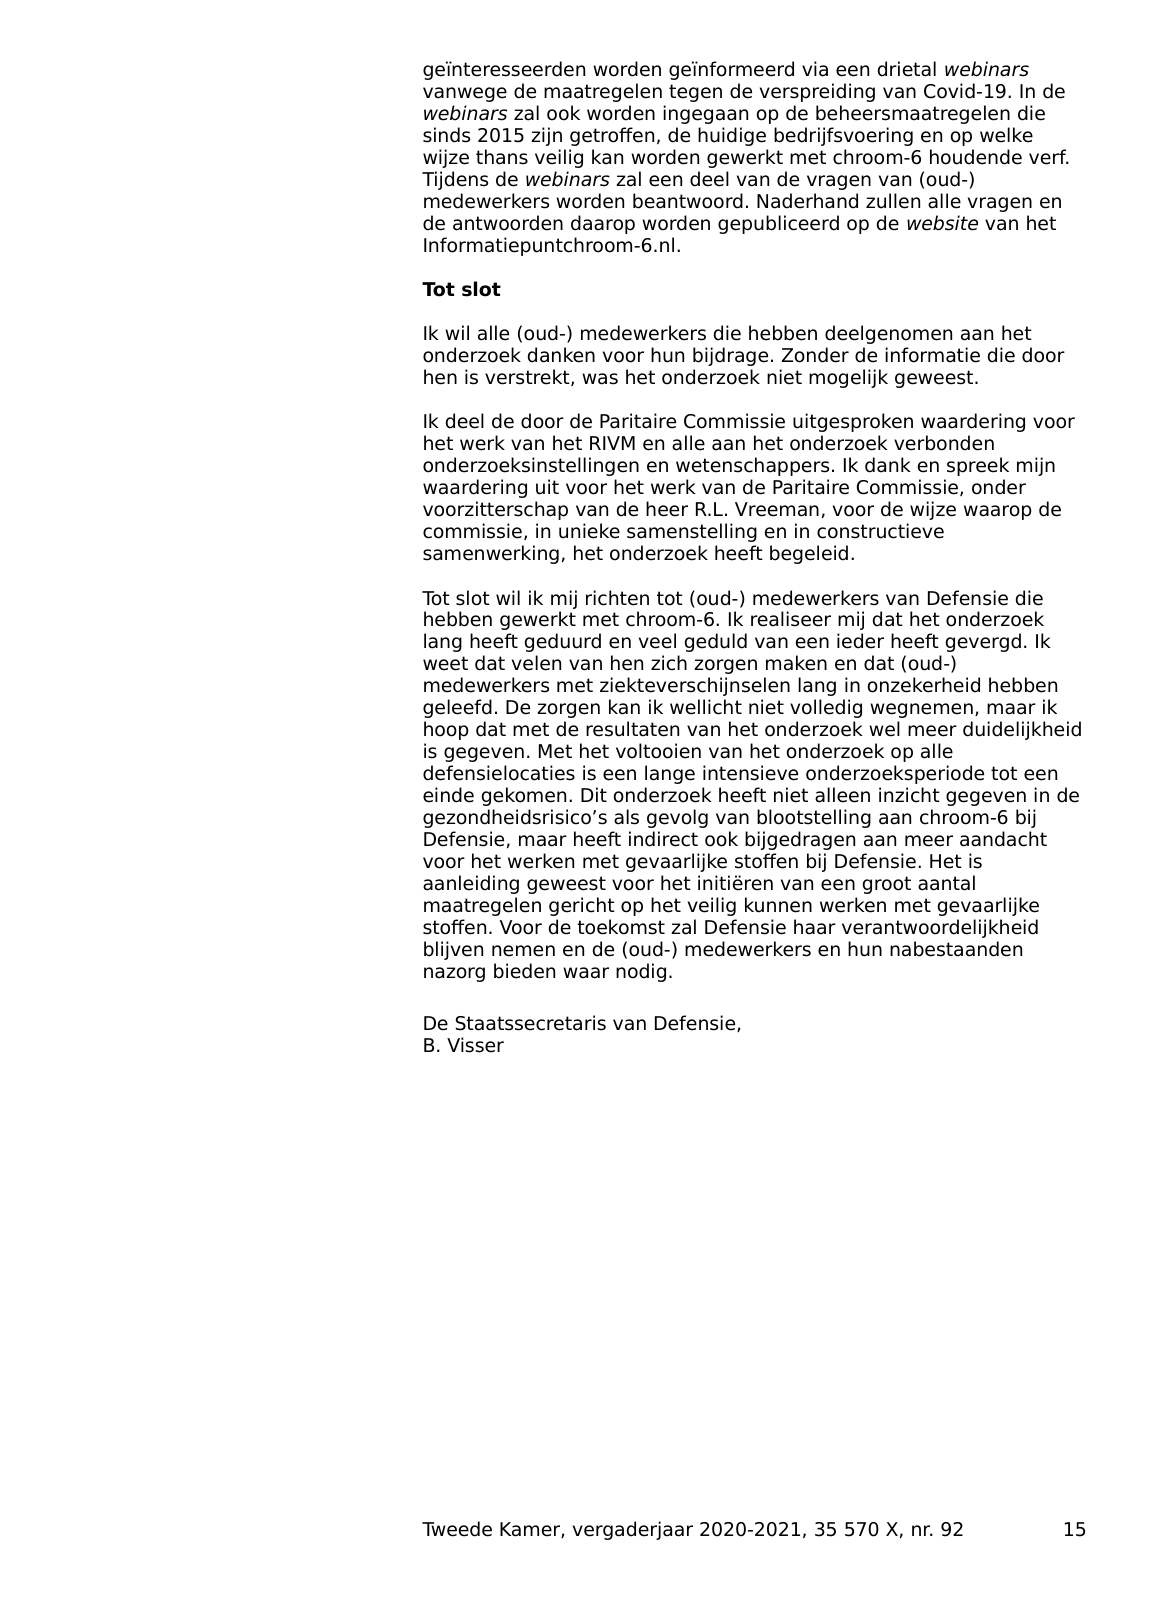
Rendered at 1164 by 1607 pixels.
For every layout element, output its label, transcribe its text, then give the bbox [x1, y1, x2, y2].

text Ik wil alle (oud-) medewerkers die hebben deelgenomen aan het onderzoek danken voor hun bijdrage. Zonder de informatie die door hen is verstrekt, was het onderzoek niet mogelijk geweest. [422, 323, 1087, 389]
text Ik deel de door de Paritaire Commissie uitgesproken waardering voor het werk van het RIVM en alle aan het onderzoek verbonden onderzoeksinstellingen en wetenschappers. Ik dank en spreek mijn waardering uit voor het werk van de Paritaire Commissie, onder voorzitterschap van de heer R.L. Vreeman, voor de wijze waarop de commissie, in unieke samenstelling en in constructieve samenwerking, het onderzoek heeft begeleid. [422, 411, 1087, 565]
text geïnteresseerden worden geïnformeerd via een drietal webinars vanwege de maatregelen tegen de verspreiding van Covid-19. In de webinars zal ook worden ingegaan op de beheersmaatregelen die sinds 2015 zijn getroffen, de huidige bedrijfsvoering en op welke wijze thans veilig kan worden gewerkt met chroom-6 houdende verf. Tijdens de webinars zal een deel van de vragen van (oud-) medewerkers worden beantwoord. Naderhand zullen alle vragen en de antwoorden daarop worden gepubliceerd op de website van het Informatiepuntchroom-6.nl. [422, 59, 1087, 257]
text Tot slot wil ik mij richten tot (oud-) medewerkers van Defensie die hebben gewerkt met chroom-6. Ik realiseer mij dat het onderzoek lang heeft geduurd en veel geduld van een ieder heeft gevergd. Ik weet dat velen van hen zich zorgen maken en dat (oud-) medewerkers met ziekteverschijnselen lang in onzekerheid hebben geleefd. De zorgen kan ik wellicht niet volledig wegnemen, maar ik hoop dat met de resultaten van het onderzoek wel meer duidelijkheid is gegeven. Met het voltooien van het onderzoek op alle defensielocaties is een lange intensieve onderzoeksperiode tot een einde gekomen. Dit onderzoek heeft niet alleen inzicht gegeven in de gezondheidsrisico’s als gevolg van blootstelling aan chroom-6 bij Defensie, maar heeft indirect ook bijgedragen aan meer aandacht voor het werken met gevaarlijke stoffen bij Defensie. Het is aanleiding geweest voor het initiëren van een groot aantal maatregelen gericht op het veilig kunnen werken met gevaarlijke stoffen. Voor de toekomst zal Defensie haar verantwoordelijkheid blijven nemen en de (oud-) medewerkers en hun nabestaanden nazorg bieden waar nodig. [422, 587, 1087, 983]
subtitle Tot slot [422, 279, 1087, 301]
text De Staatssecretaris van Defensie, B. Visser [422, 1013, 1087, 1057]
